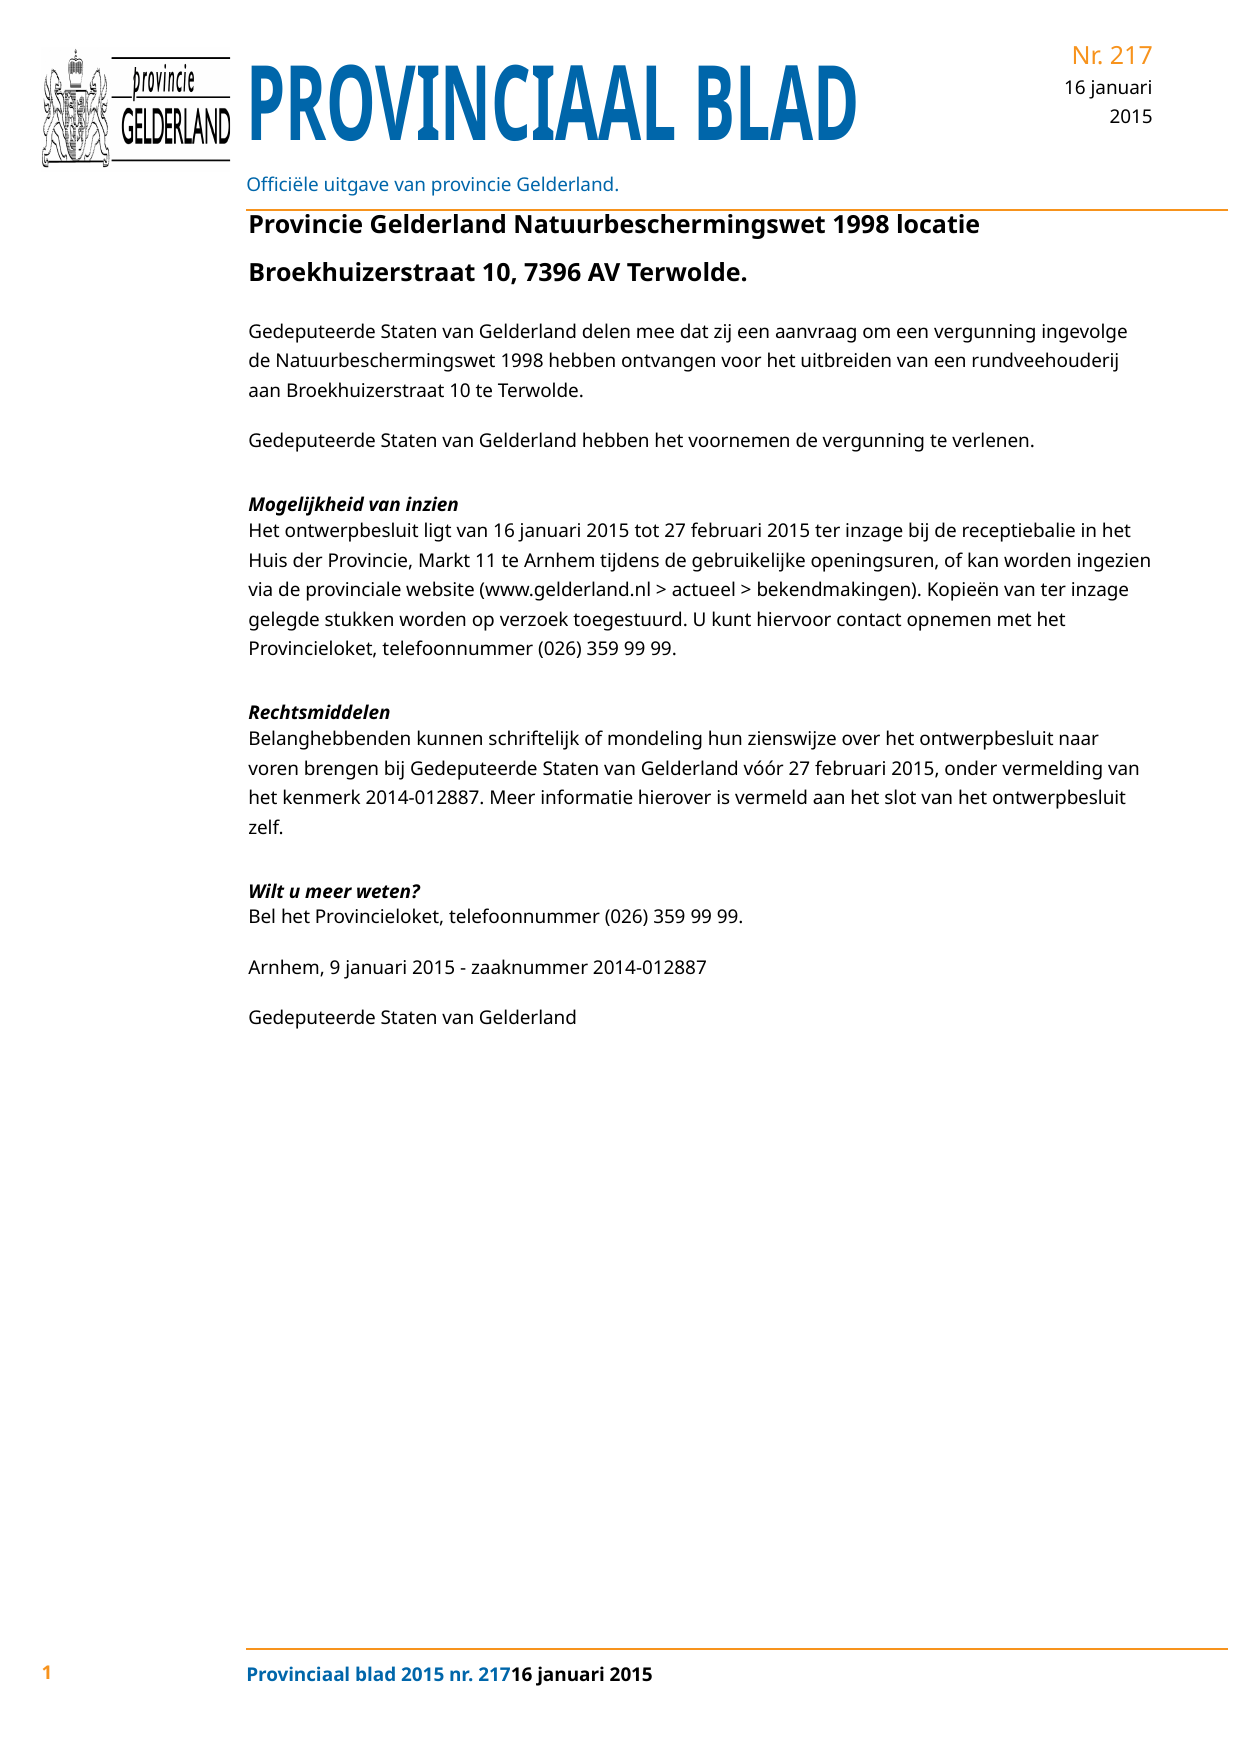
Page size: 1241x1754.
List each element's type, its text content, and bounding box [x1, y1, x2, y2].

text Gedeputeerde Staten van Gelderland [248, 1004, 1152, 1030]
text Provincie Gelderland Natuurbeschermingswet 1998 locatie Broekhuizerstraat 10, 7396 AV Terwolde. [248, 211, 1152, 288]
text Wilt u meer weten? [248, 878, 1152, 904]
picture [41, 47, 231, 172]
text Belanghebbenden kunnen schriftelijk of mondeling hun zienswijze over het ontwerpbesluit naar voren brengen bij Gedeputeerde Staten van Gelderland vóór 27 februari 2015, onder vermelding van het kenmerk 2014-012887. Meer informatie hierover is vermeld aan het slot van het ontwerpbesluit zelf. [248, 725, 1152, 840]
text Gedeputeerde Staten van Gelderland hebben het voornemen de vergunning te verlenen. [248, 427, 1152, 453]
text Arnhem, 9 januari 2015 - zaaknummer 2014-012887 [248, 954, 1152, 980]
text Gedeputeerde Staten van Gelderland delen mee dat zij een aanvraag om een vergunning ingevolge de Natuurbeschermingswet 1998 hebben ontvangen voor het uitbreiden van een rundveehouderij aan Broekhuizerstraat 10 te Terwolde. [248, 318, 1152, 403]
text Bel het Provincieloket, telefoonnummer (026) 359 99 99. [248, 904, 1152, 929]
text Mogelijkheid van inzien [248, 491, 1152, 517]
text Het ontwerpbesluit ligt van 16 januari 2015 tot 27 februari 2015 ter inzage bij de receptiebalie in het Huis der Provincie, Markt 11 te Arnhem tijdens de gebruikelijke openingsuren, of kan worden ingezien via de provinciale website (www.gelderland.nl > actueel > bekendmakingen). Kopieën van ter inzage gelegde stukken worden op verzoek toegestuurd. U kunt hiervoor contact opnemen met het Provincieloket, telefoonnummer (026) 359 99 99. [248, 517, 1152, 661]
text Rechtsmiddelen [248, 699, 1152, 725]
